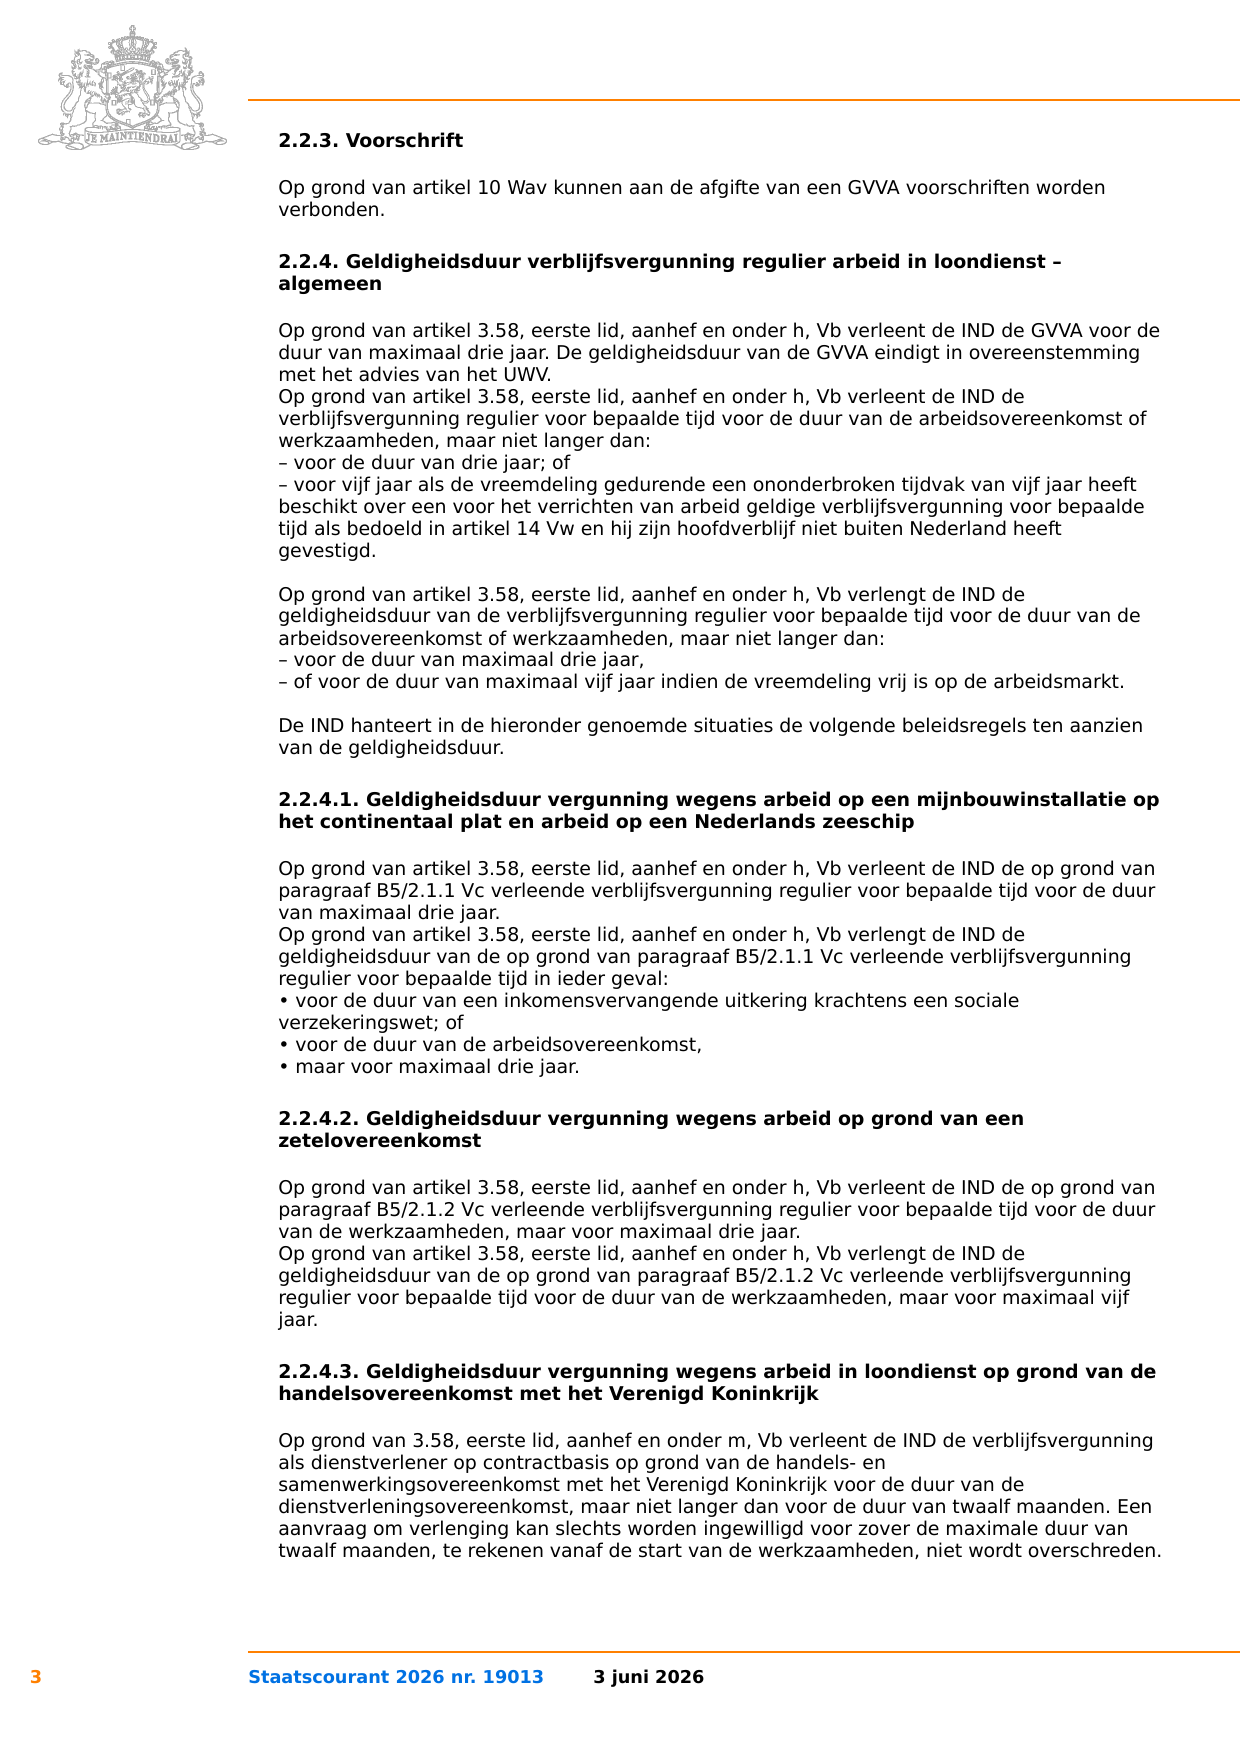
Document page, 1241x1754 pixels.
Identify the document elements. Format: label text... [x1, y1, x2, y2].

text – voor de duur van maximaal drie jaar, [278, 649, 1163, 671]
text Op grond van artikel 3.58, eerste lid, aanhef en onder h, Vb verleent de IND de op grond van paragraaf B5/2.1.1 Vc verleende verblijfsvergunning regulier voor bepaalde tijd voor de duur van maximaal drie jaar. [278, 858, 1163, 924]
subtitle 2.2.4.3. Geldigheidsduur vergunning wegens arbeid in loondienst op grond van de handelsovereenkomst met het Verenigd Koninkrijk [278, 1361, 1163, 1405]
subtitle 2.2.4. Geldigheidsduur verblijfsvergunning regulier arbeid in loondienst – algemeen [278, 251, 1163, 295]
text Op grond van artikel 3.58, eerste lid, aanhef en onder h, Vb verlengt de IND de geldigheidsduur van de op grond van paragraaf B5/2.1.1 Vc verleende verblijfsvergunning regulier voor bepaalde tijd in ieder geval: [278, 924, 1163, 990]
picture [38, 25, 227, 150]
subtitle 2.2.4.2. Geldigheidsduur vergunning wegens arbeid op grond van een zetelovereenkomst [278, 1108, 1163, 1152]
text Op grond van artikel 3.58, eerste lid, aanhef en onder h, Vb verleent de IND de GVVA voor de duur van maximaal drie jaar. De geldigheidsduur van de GVVA eindigt in overeenstemming met het advies van het UWV. [278, 320, 1163, 386]
text • maar voor maximaal drie jaar. [278, 1056, 1163, 1078]
text Op grond van artikel 3.58, eerste lid, aanhef en onder h, Vb verlengt de IND de geldigheidsduur van de verblijfsvergunning regulier voor bepaalde tijd voor de duur van de arbeidsovereenkomst of werkzaamheden, maar niet langer dan: [278, 583, 1163, 649]
text Op grond van artikel 3.58, eerste lid, aanhef en onder h, Vb verlengt de IND de geldigheidsduur van de op grond van paragraaf B5/2.1.2 Vc verleende verblijfsvergunning regulier voor bepaalde tijd voor de duur van de werkzaamheden, maar voor maximaal vijf jaar. [278, 1243, 1163, 1331]
subtitle 2.2.4.1. Geldigheidsduur vergunning wegens arbeid op een mijnbouwinstallatie op het continentaal plat en arbeid op een Nederlands zeeschip [278, 789, 1163, 833]
text Op grond van artikel 10 Wav kunnen aan de afgifte van een GVVA voorschriften worden verbonden. [278, 177, 1163, 221]
text • voor de duur van een inkomensvervangende uitkering krachtens een sociale verzekeringswet; of [278, 990, 1163, 1034]
text – voor de duur van drie jaar; of [278, 452, 1163, 474]
text Op grond van 3.58, eerste lid, aanhef en onder m, Vb verleent de IND de verblijfsvergunning als dienstverlener op contractbasis op grond van de handels- en samenwerkingsovereenkomst met het Verenigd Koninkrijk voor de duur van de dienstverleningsovereenkomst, maar niet langer dan voor de duur van twaalf maanden. Een aanvraag om verlenging kan slechts worden ingewilligd voor zover de maximale duur van twaalf maanden, te rekenen vanaf de start van de werkzaamheden, niet wordt overschreden. [278, 1430, 1163, 1562]
subtitle 2.2.3. Voorschrift [278, 130, 1163, 152]
text Op grond van artikel 3.58, eerste lid, aanhef en onder h, Vb verleent de IND de op grond van paragraaf B5/2.1.2 Vc verleende verblijfsvergunning regulier voor bepaalde tijd voor de duur van de werkzaamheden, maar voor maximaal drie jaar. [278, 1177, 1163, 1243]
text – of voor de duur van maximaal vijf jaar indien de vreemdeling vrij is op de arbeidsmarkt. [278, 671, 1163, 693]
text • voor de duur van de arbeidsovereenkomst, [278, 1034, 1163, 1056]
text De IND hanteert in de hieronder genoemde situaties de volgende beleidsregels ten aanzien van de geldigheidsduur. [278, 715, 1163, 759]
text Op grond van artikel 3.58, eerste lid, aanhef en onder h, Vb verleent de IND de verblijfsvergunning regulier voor bepaalde tijd voor de duur van de arbeidsovereenkomst of werkzaamheden, maar niet langer dan: [278, 386, 1163, 452]
text – voor vijf jaar als de vreemdeling gedurende een ononderbroken tijdvak van vijf jaar heeft beschikt over een voor het verrichten van arbeid geldige verblijfsvergunning voor bepaalde tijd als bedoeld in artikel 14 Vw en hij zijn hoofdverblijf niet buiten Nederland heeft gevestigd. [278, 474, 1163, 562]
